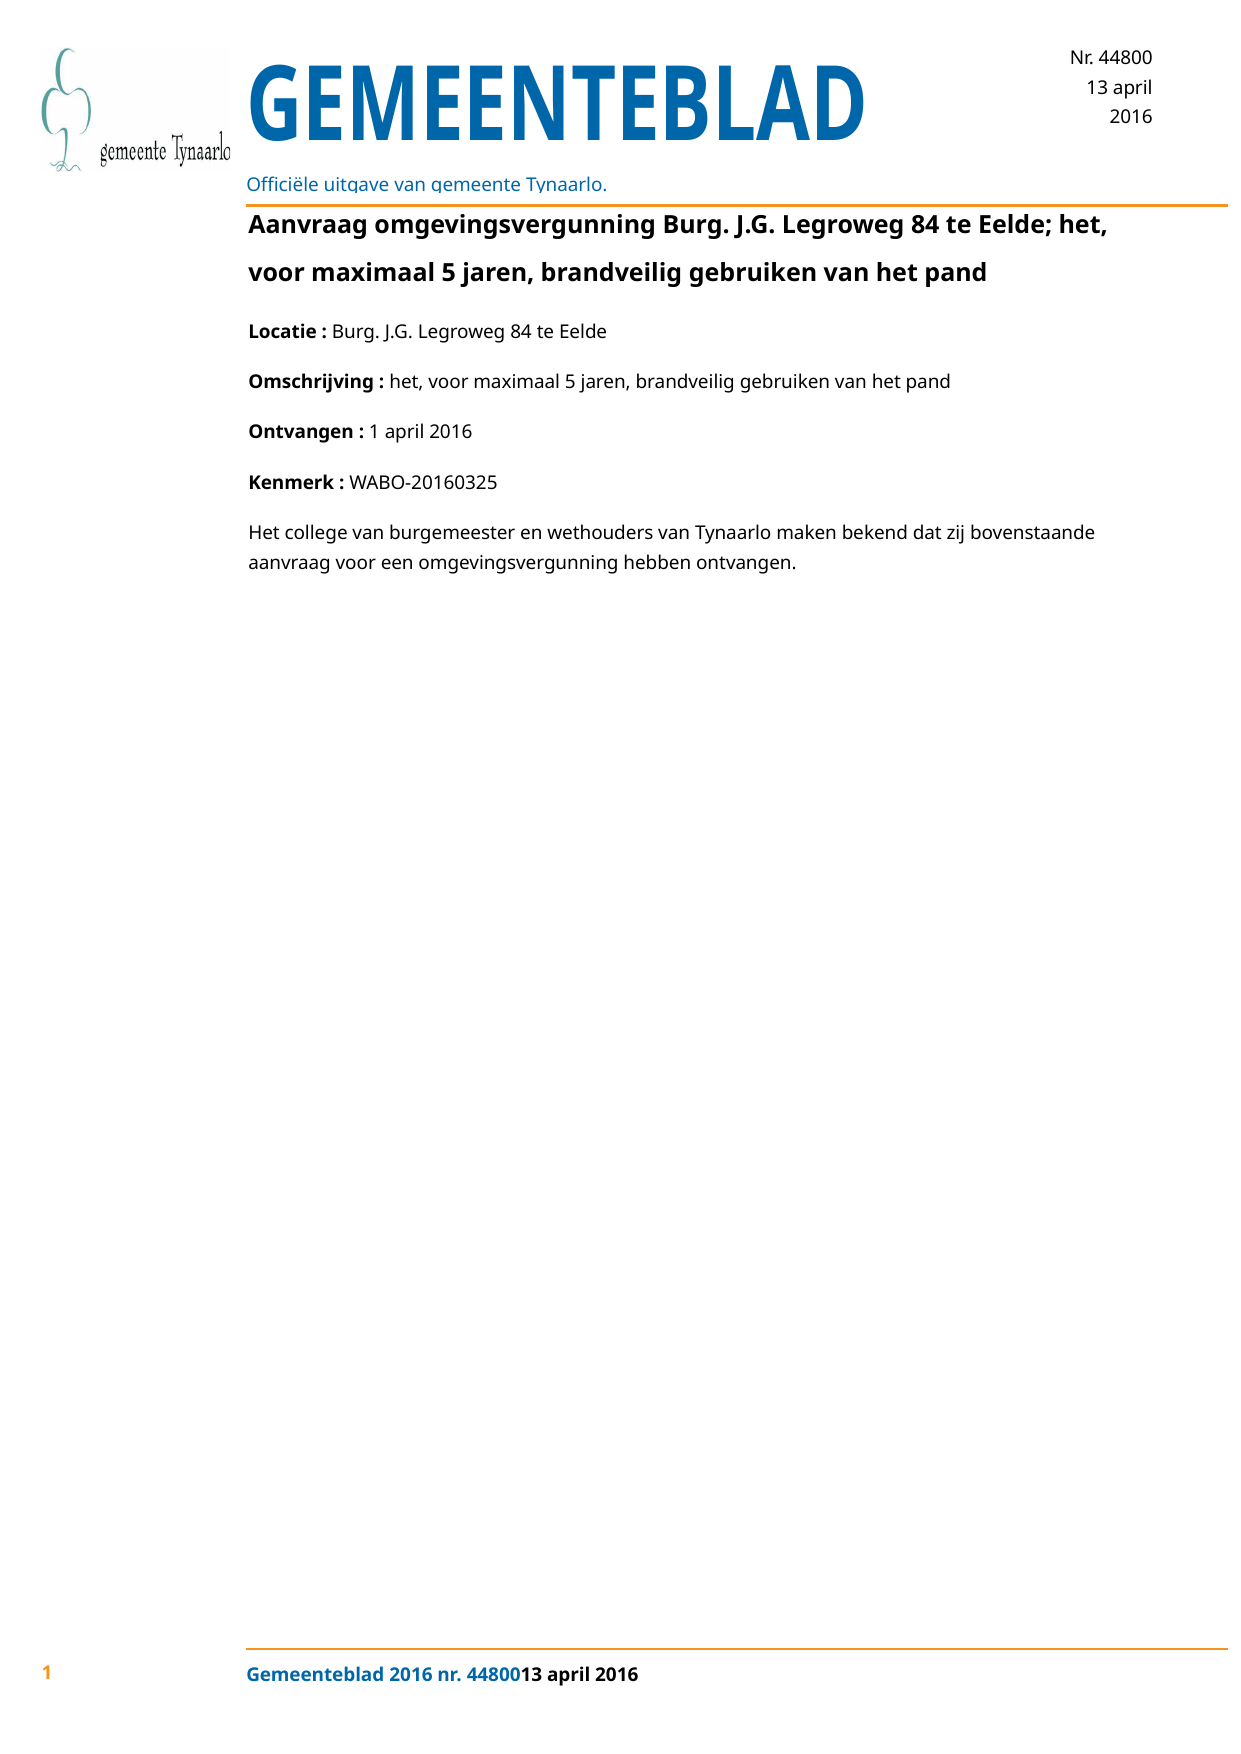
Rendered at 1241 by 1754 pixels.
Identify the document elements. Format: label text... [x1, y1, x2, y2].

text Omschrijving : het, voor maximaal 5 jaren, brandveilig gebruiken van het pand [248, 368, 1152, 394]
picture [41, 47, 231, 172]
text Locatie : Burg. J.G. Legroweg 84 te Eelde [248, 318, 1152, 344]
text Het college van burgemeester en wethouders van Tynaarlo maken bekend dat zij bovenstaande aanvraag voor een omgevingsvergunning hebben ontvangen. [248, 519, 1152, 575]
text Aanvraag omgevingsvergunning Burg. J.G. Legroweg 84 te Eelde; het, voor maximaal 5 jaren, brandveilig gebruiken van het pand [248, 207, 1152, 288]
text Kenmerk : WABO-20160325 [248, 469, 1152, 495]
text Ontvangen : 1 april 2016 [248, 419, 1152, 444]
